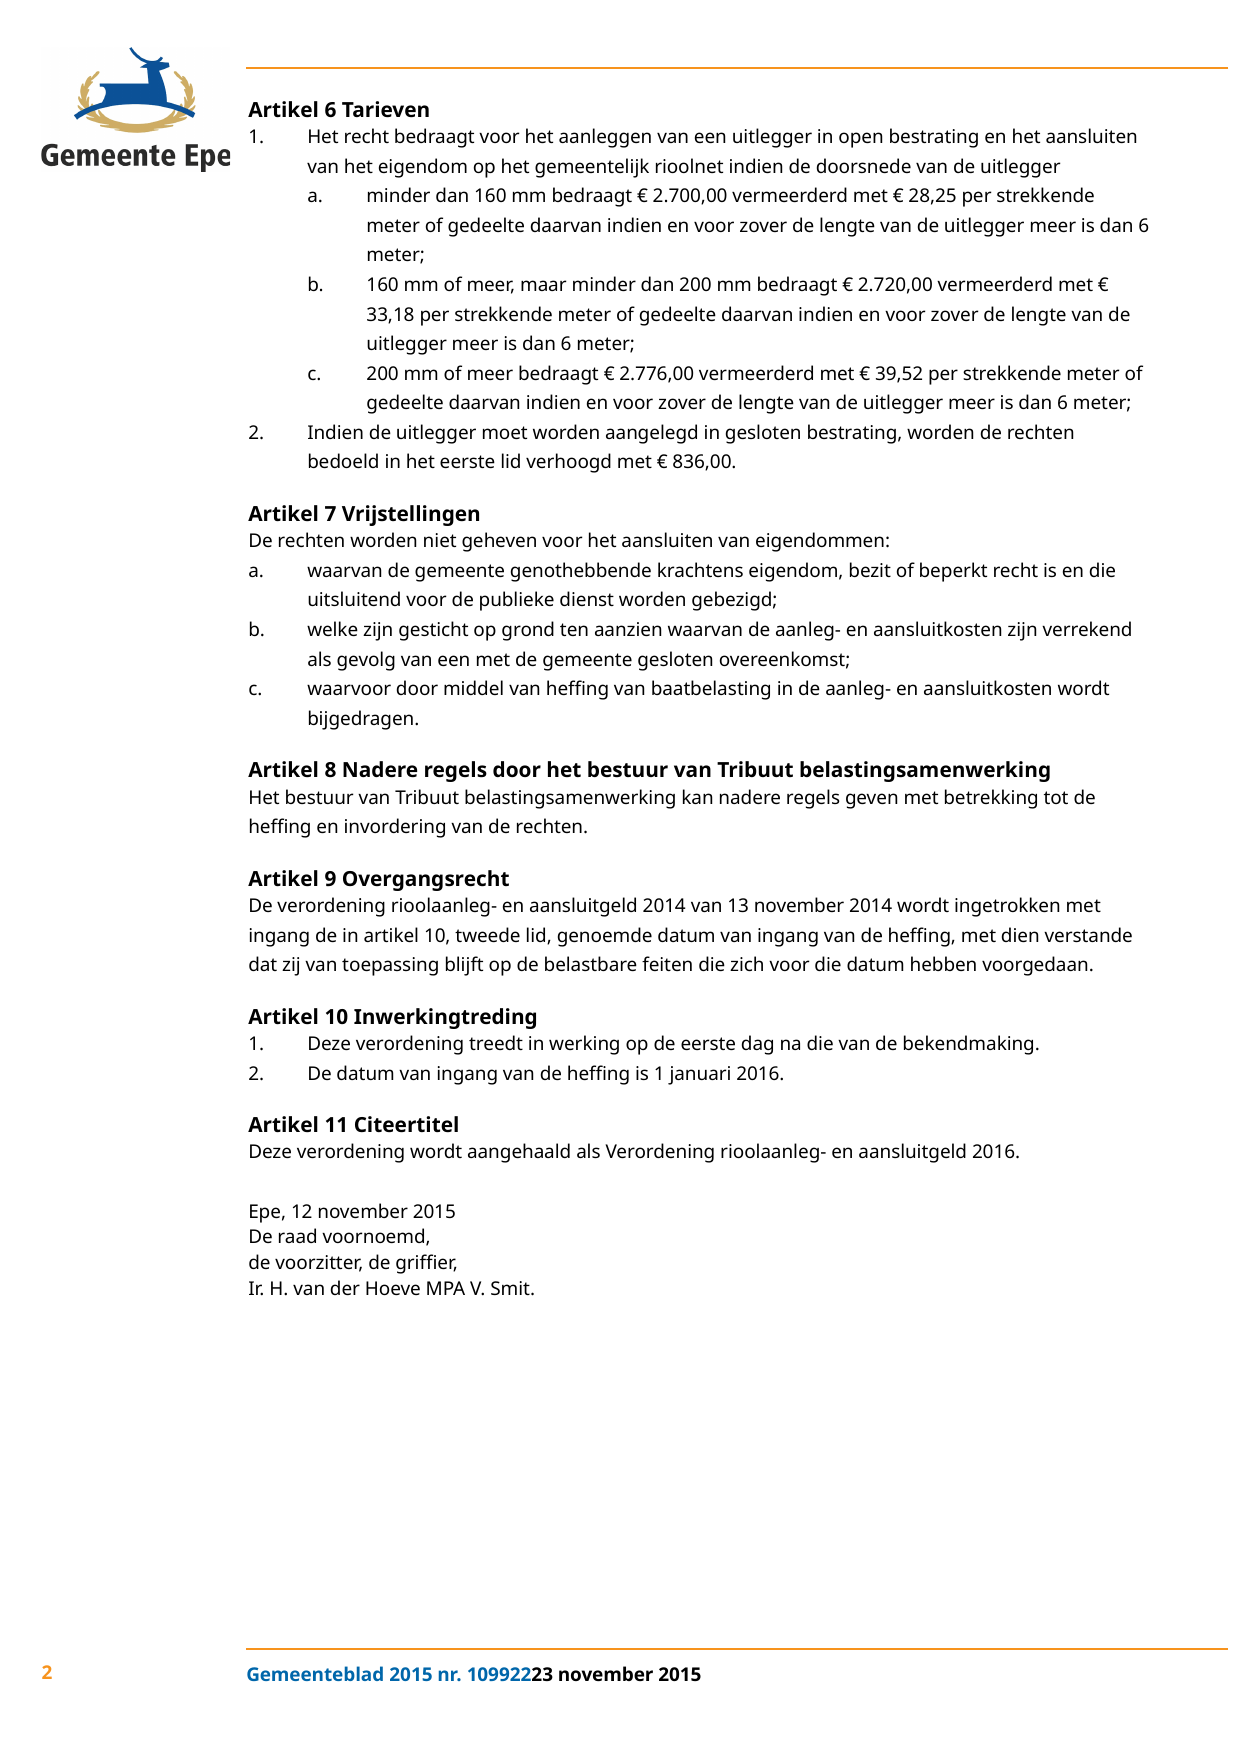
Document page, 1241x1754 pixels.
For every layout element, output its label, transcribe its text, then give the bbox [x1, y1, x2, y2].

text Artikel 7 Vrijstellingen [248, 499, 1152, 527]
list De datum van ingang van de heffing is 1 januari 2016. [248, 1060, 1152, 1086]
list Indien de uitlegger moet worden aangelegd in gesloten bestrating, worden de rechten bedoeld in het eerste lid verhoogd met € 836,00. [248, 419, 1152, 474]
text Deze verordening wordt aangehaald als Verordening rioolaanleg- en aansluitgeld 2016. [248, 1139, 1152, 1164]
picture [41, 47, 231, 172]
list waarvoor door middel van heffing van baatbelasting in de aanleg- en aansluitkosten wordt bijgedragen. [248, 675, 1152, 731]
list 200 mm of meer bedraagt € 2.776,00 vermeerderd met € 39,52 per strekkende meter of gedeelte daarvan indien en voor zover de lengte van de uitlegger meer is dan 6 meter; [307, 360, 1152, 415]
list Deze verordening treedt in werking op de eerste dag na die van de bekendmaking. [248, 1030, 1152, 1056]
text Artikel 11 Citeertitel [248, 1110, 1152, 1139]
list 160 mm of meer, maar minder dan 200 mm bedraagt € 2.720,00 vermeerderd met € 33,18 per strekkende meter of gedeelte daarvan indien en voor zover de lengte van de uitlegger meer is dan 6 meter; [307, 271, 1152, 356]
list waarvan de gemeente genothebbende krachtens eigendom, bezit of beperkt recht is en die uitsluitend voor de publieke dienst worden gebezigd; [248, 557, 1152, 612]
text Het bestuur van Tribuut belastingsamenwerking kan nadere regels geven met betrekking tot de heffing en invordering van de rechten. [248, 784, 1152, 839]
text Artikel 8 Nadere regels door het bestuur van Tribuut belastingsamenwerking [248, 755, 1152, 784]
text De verordening rioolaanleg- en aansluitgeld 2014 van 13 november 2014 wordt ingetrokken met ingang de in artikel 10, tweede lid, genoemde datum van ingang van de heffing, met dien verstande dat zij van toepassing blijft op de belastbare feiten die zich voor die datum hebben voorgedaan. [248, 892, 1152, 977]
list welke zijn gesticht op grond ten aanzien waarvan de aanleg- en aansluitkosten zijn verrekend als gevolg van een met de gemeente gesloten overeenkomst; [248, 616, 1152, 672]
text Artikel 10 Inwerkingtreding [248, 1002, 1152, 1030]
text Artikel 9 Overgangsrecht [248, 864, 1152, 892]
text Ir. H. van der Hoeve MPA V. Smit. [248, 1275, 1152, 1301]
text de voorzitter, de griffier, [248, 1249, 1152, 1275]
text De raad voornoemd, [248, 1224, 1152, 1249]
list minder dan 160 mm bedraagt € 2.700,00 vermeerderd met € 28,25 per strekkende meter of gedeelte daarvan indien en voor zover de lengte van de uitlegger meer is dan 6 meter; [307, 182, 1152, 267]
list Het recht bedraagt voor het aanleggen van een uitlegger in open bestrating en het aansluiten van het eigendom op het gemeentelijk rioolnet indien de doorsnede van de uitlegger [248, 123, 1152, 178]
text Epe, 12 november 2015 [248, 1198, 1152, 1224]
text Artikel 6 Tarieven [248, 95, 1152, 123]
text De rechten worden niet geheven voor het aansluiten van eigendommen: [248, 527, 1152, 553]
